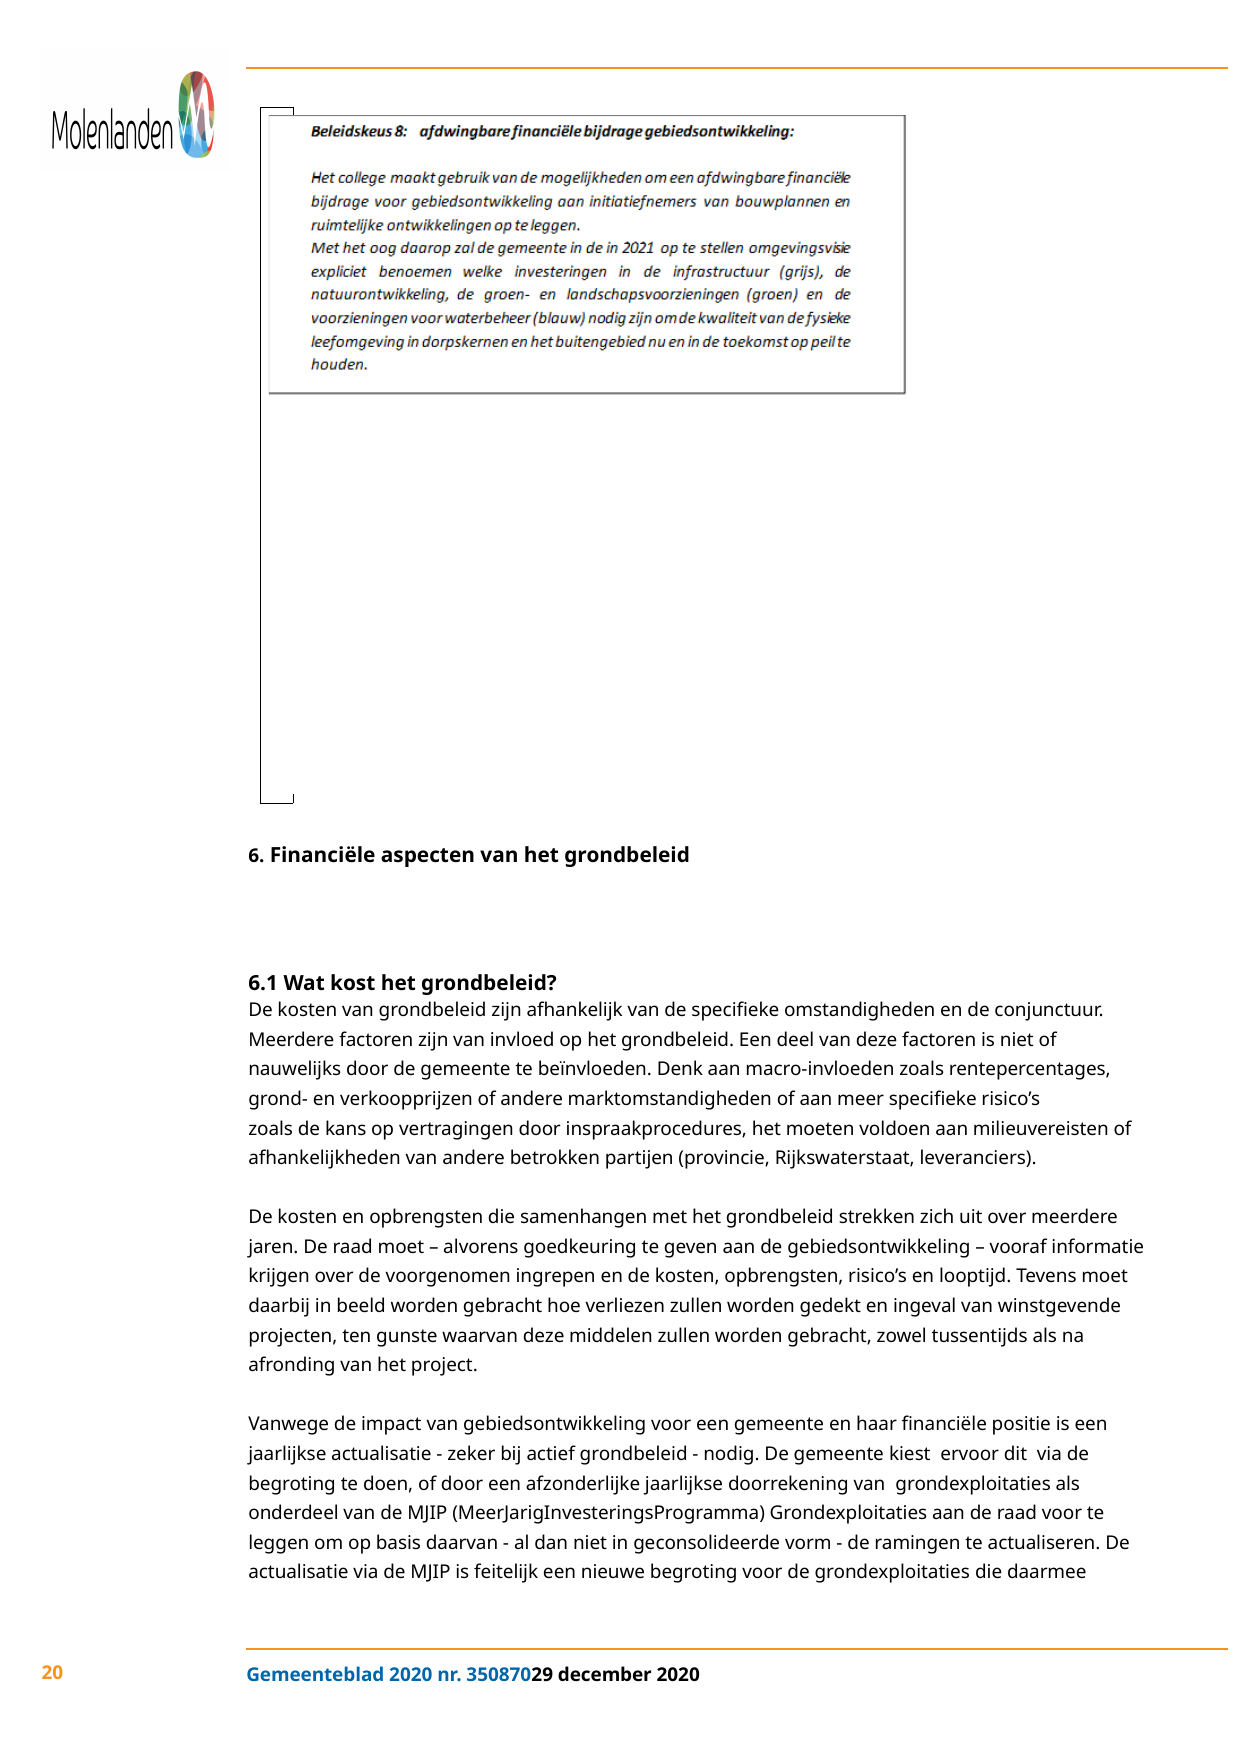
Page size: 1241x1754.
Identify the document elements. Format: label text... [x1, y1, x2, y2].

text Vanwege de impact van gebiedsontwikkeling voor een gemeente en haar financiële positie is een jaarlijkse actualisatie - zeker bij actief grondbeleid - nodig. De gemeente kiest ervoor dit via de begroting te doen, of door een afzonderlijke jaarlijkse doorrekening van grondexploitaties als onderdeel van de MJIP (MeerJarigInvesteringsProgramma) Grondexploitaties aan de raad voor te leggen om op basis daarvan - al dan niet in geconsolideerde vorm - de ramingen te actualiseren. De actualisatie via de MJIP is feitelijk een nieuwe begroting voor de grondexploitaties die daarmee [248, 1411, 1152, 1584]
picture [268, 115, 1173, 794]
text 6. Financiële aspecten van het grondbeleid [248, 840, 1152, 868]
text De kosten van grondbeleid zijn afhankelijk van de specifieke omstandigheden en de conjunctuur. Meerdere factoren zijn van invloed op het grondbeleid. Een deel van deze factoren is niet of nauwelijks door de gemeente te beïnvloeden. Denk aan macro-invloeden zoals rentepercentages, grond- en verkoopprijzen of andere marktomstandigheden of aan meer specifieke risico’s zoals de kans op vertragingen door inspraakprocedures, het moeten voldoen aan milieuvereisten of afhankelijkheden van andere betrokken partijen (provincie, Rijkswaterstaat, leveranciers). [248, 996, 1152, 1170]
text 6.1 Wat kost het grondbeleid? [248, 968, 1152, 996]
picture [41, 47, 231, 172]
text De kosten en opbrengsten die samenhangen met het grondbeleid strekken zich uit over meerdere jaren. De raad moet – alvorens goedkeuring te geven aan de gebiedsontwikkeling – vooraf informatie krijgen over de voorgenomen ingrepen en de kosten, opbrengsten, risico’s en looptijd. Tevens moet daarbij in beeld worden gebracht hoe verliezen zullen worden gedekt en ingeval van winstgevende projecten, ten gunste waarvan deze middelen zullen worden gebracht, zowel tussentijds als na afronding van het project. [248, 1203, 1152, 1377]
